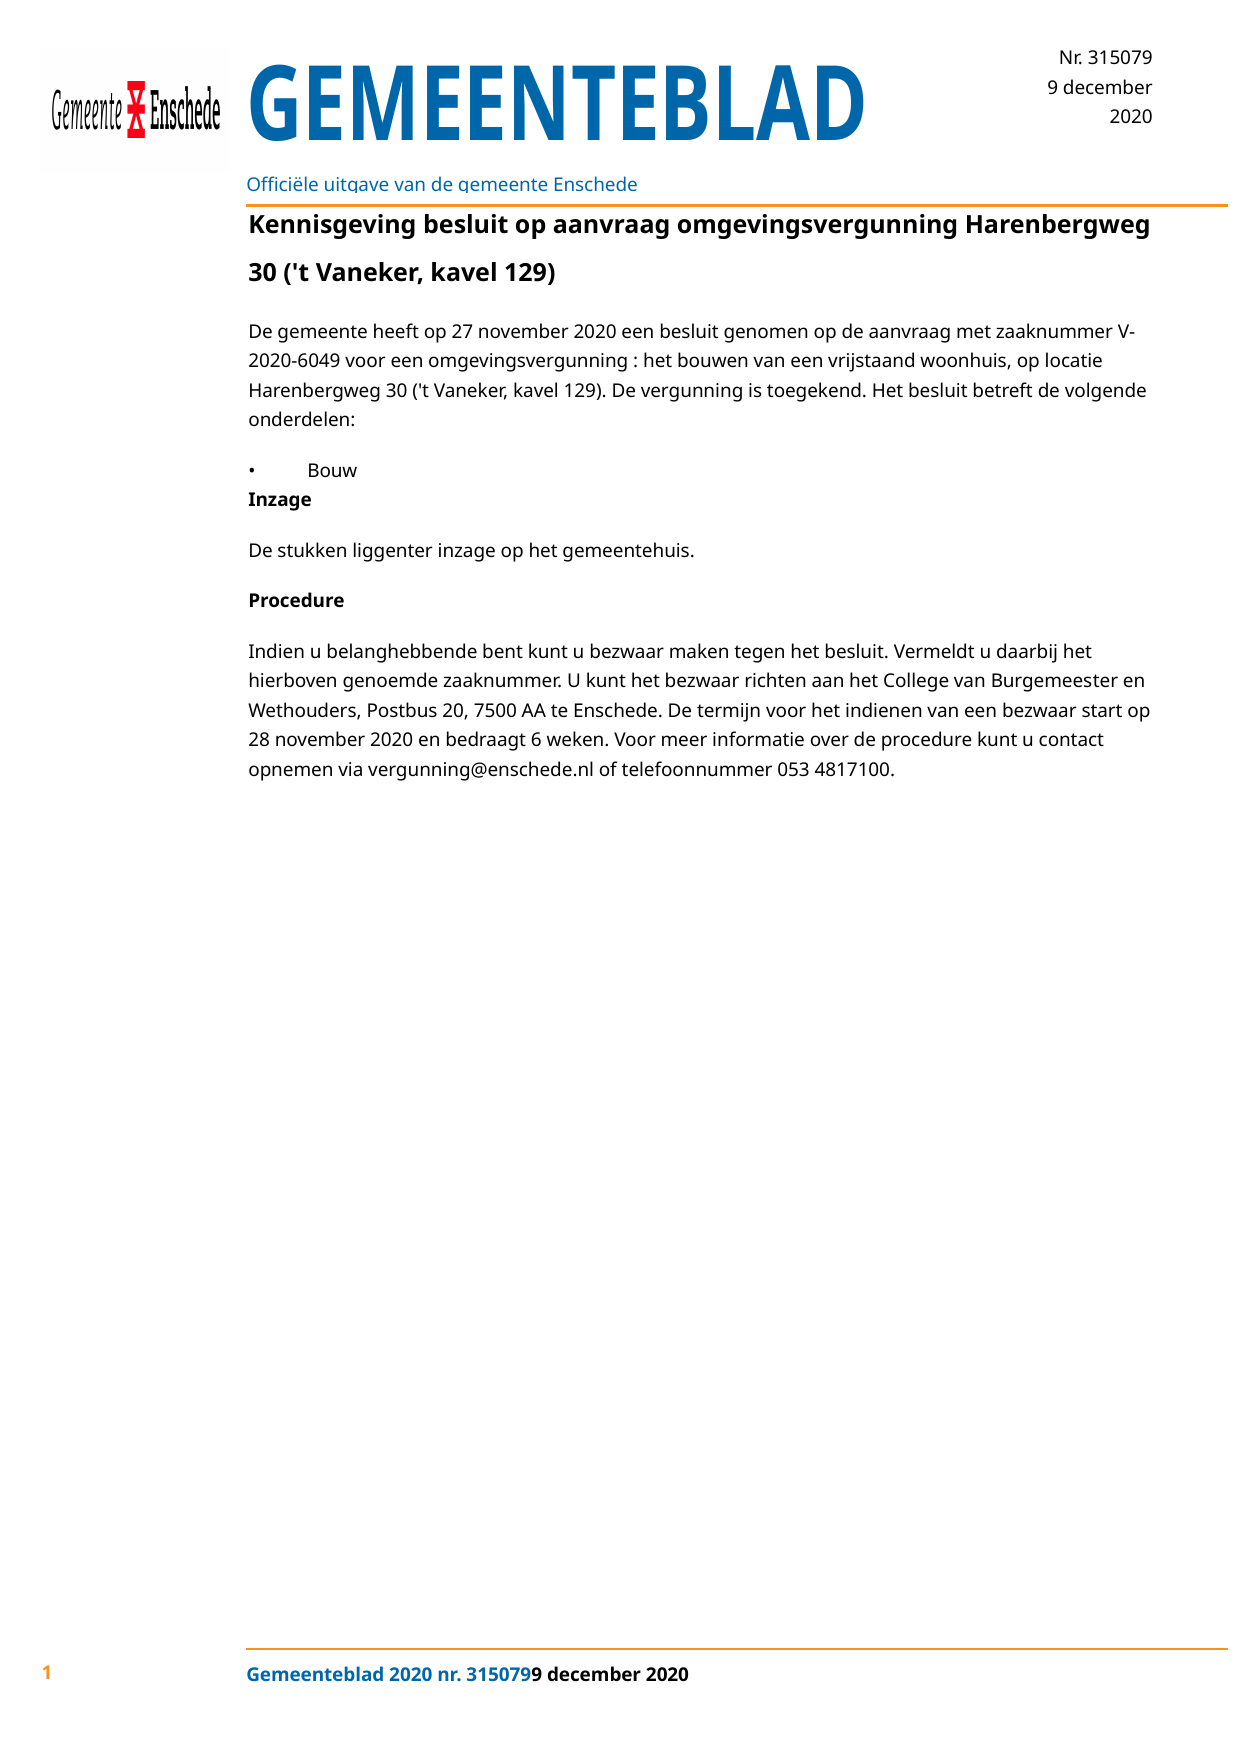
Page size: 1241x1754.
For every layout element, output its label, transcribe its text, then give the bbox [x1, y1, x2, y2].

list Bouw [248, 457, 1152, 483]
text Procedure [248, 587, 1152, 613]
text Indien u belanghebbende bent kunt u bezwaar maken tegen het besluit. Vermeldt u daarbij het hierboven genoemde zaaknummer. U kunt het bezwaar richten aan het College van Burgemees­ter en Wethouders, Postbus 20, 7500 AA te Enschede. De termijn voor het indienen van een bezwaar start op 28 november 2020 en bedraagt 6 weken. Voor meer informatie over de procedure kunt u contact opnemen via vergunning@enschede.nl of telefoonnummer 053 4817100. [248, 638, 1152, 782]
text De gemeente heeft op 27 november 2020 een besluit genomen op de aanvraag met zaaknummer V-2020-6049 voor een omgevingsvergunning : het bouwen van een vrijstaand woonhuis, op locatie Harenbergweg 30 ('t Vaneker, kavel 129). De vergunning is toegekend. Het besluit betreft de volgende onderdelen: [248, 318, 1152, 432]
text Inzage [248, 487, 1152, 512]
text De stukken liggenter inzage op het gemeentehuis. [248, 537, 1152, 563]
text Kennisgeving besluit op aanvraag omgevingsvergunning Harenbergweg 30 ('t Vaneker, kavel 129) [248, 207, 1152, 288]
picture [41, 47, 231, 172]
